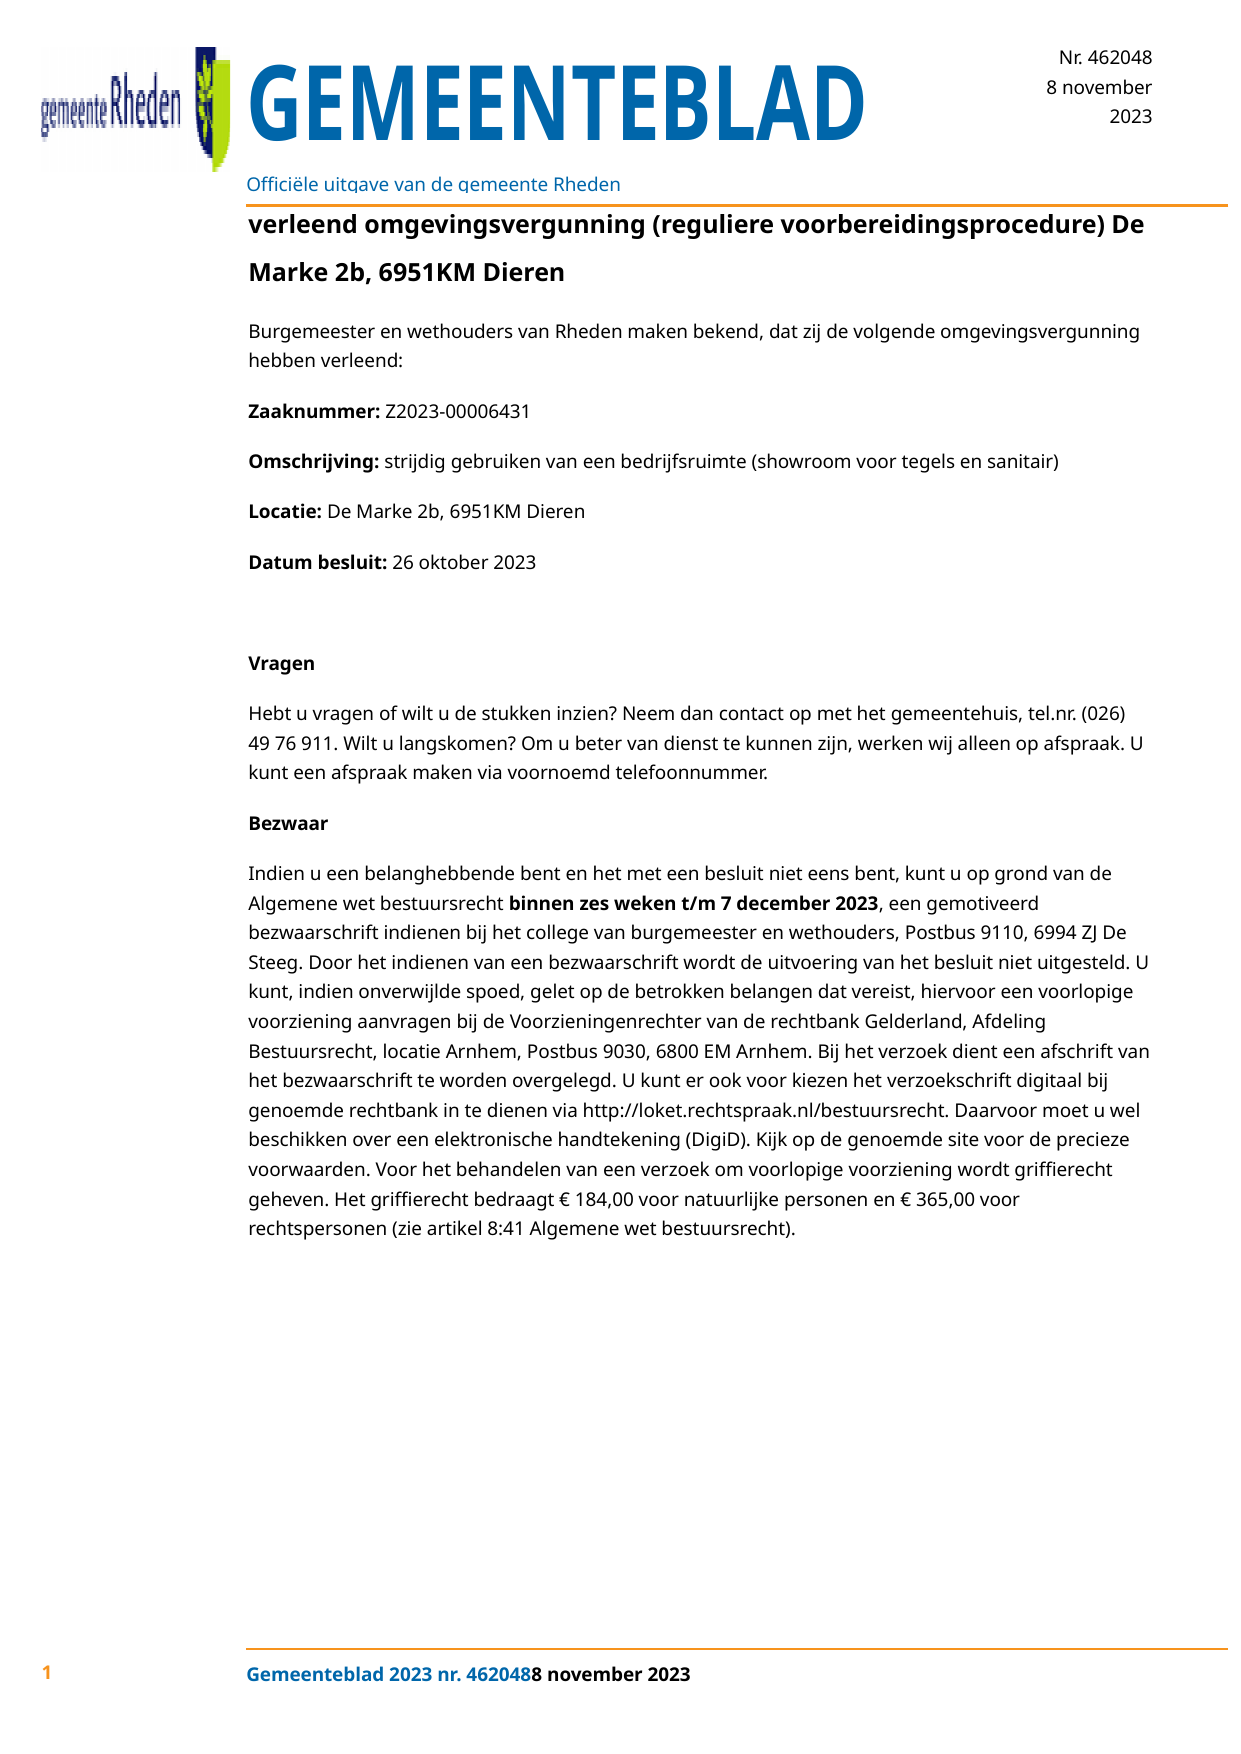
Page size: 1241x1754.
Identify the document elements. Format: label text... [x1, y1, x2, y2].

text Bezwaar [248, 810, 1152, 836]
picture [41, 47, 231, 172]
text Zaaknummer: Z2023-00006431 [248, 398, 1152, 424]
text Indien u een belanghebbende bent en het met een besluit niet eens bent, kunt u op grond van de Algemene wet bestuursrecht binnen zes weken t/m 7 december 2023, een gemotiveerd bezwaarschrift indienen bij het college van burgemeester en wethouders, Postbus 9110, 6994 ZJ De Steeg. Door het indienen van een bezwaarschrift wordt de uitvoering van het besluit niet uitgesteld. U kunt, indien onverwijlde spoed, gelet op de betrokken belangen dat vereist, hiervoor een voorlopige voorziening aanvragen bij de Voorzieningenrechter van de rechtbank Gelderland, Afdeling Bestuursrecht, locatie Arnhem, Postbus 9030, 6800 EM Arnhem. Bij het verzoek dient een afschrift van het bezwaarschrift te worden overgelegd. U kunt er ook voor kiezen het verzoekschrift digitaal bij genoemde rechtbank in te dienen via http://loket.rechtspraak.nl/bestuursrecht. Daarvoor moet u wel beschikken over een elektronische handtekening (DigiD). Kijk op de genoemde site voor de precieze voorwaarden. Voor het behandelen van een verzoek om voorlopige voorziening wordt griffierecht geheven. Het griffierecht bedraagt € 184,00 voor natuurlijke personen en € 365,00 voor rechtspersonen (zie artikel 8:41 Algemene wet bestuursrecht). [248, 860, 1152, 1241]
text Omschrijving: strijdig gebruiken van een bedrijfsruimte (showroom voor tegels en sanitair) [248, 448, 1152, 474]
text Locatie: De Marke 2b, 6951KM Dieren [248, 499, 1152, 524]
text Hebt u vragen of wilt u de stukken inzien? Neem dan contact op met het gemeentehuis, tel.nr. (026) 49 76 911. Wilt u langskomen? Om u beter van dienst te kunnen zijn, werken wij alleen op afspraak. U kunt een afspraak maken via voornoemd telefoonnummer. [248, 700, 1152, 785]
text Burgemeester en wethouders van Rheden maken bekend, dat zij de volgende omgevingsvergunning hebben verleend: [248, 318, 1152, 373]
text Datum besluit: 26 oktober 2023 [248, 549, 1152, 575]
text verleend omgevingsvergunning (reguliere voorbereidingsprocedure) De Marke 2b, 6951KM Dieren [248, 207, 1152, 288]
text Vragen [248, 650, 1152, 676]
